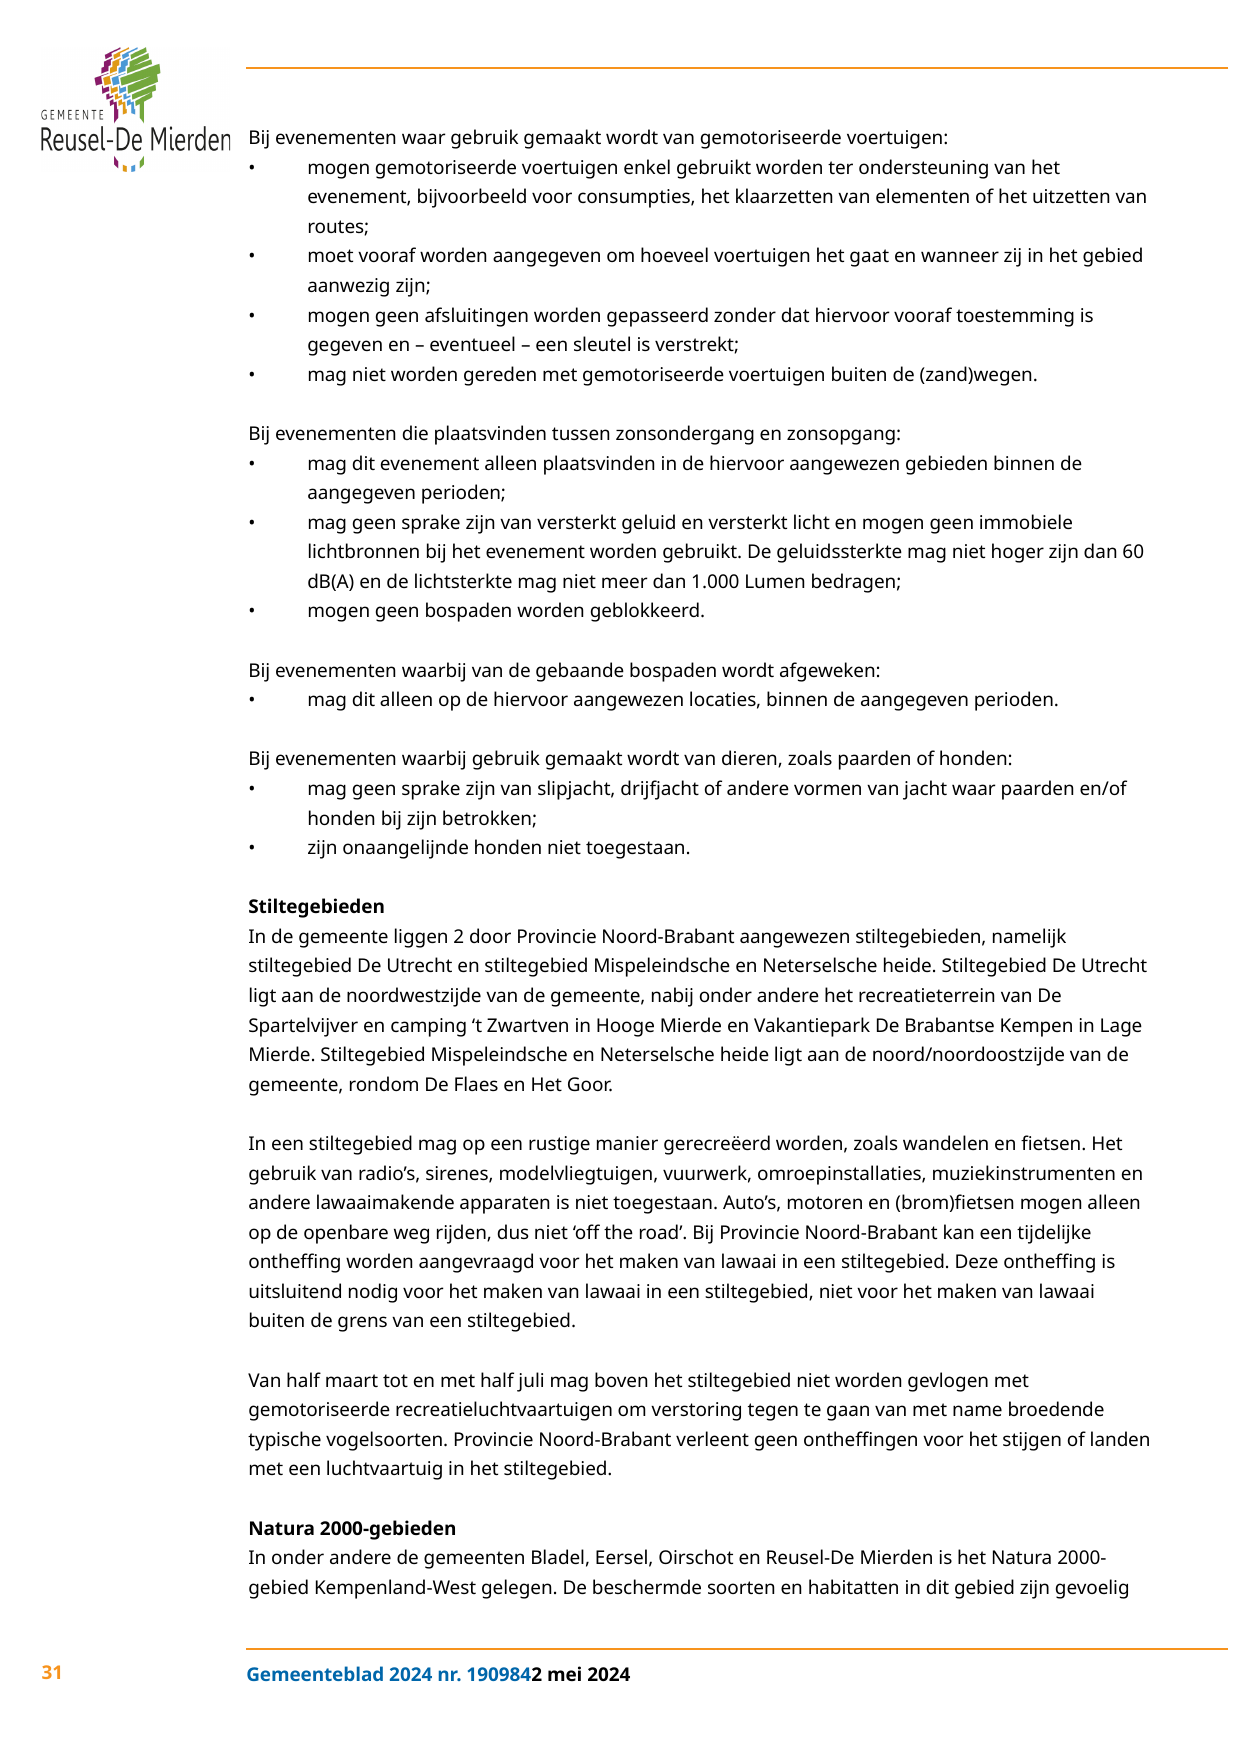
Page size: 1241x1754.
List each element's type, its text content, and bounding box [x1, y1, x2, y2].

text Bij evenementen waarbij gebruik gemaakt wordt van dieren, zoals paarden of honden: [248, 746, 1152, 771]
text In de gemeente liggen 2 door Provincie Noord-Brabant aangewezen stiltegebieden, namelijk stiltegebied De Utrecht en stiltegebied Mispeleindsche en Neterselsche heide. Stiltegebied De Utrecht ligt aan de noordwestzijde van de gemeente, nabij onder andere het recreatieterrein van De Spartelvijver en camping ‘t Zwartven in Hooge Mierde en Vakantiepark De Brabantse Kempen in Lage Mierde. Stiltegebied Mispeleindsche en Neterselsche heide ligt aan de noord/noordoostzijde van de gemeente, rondom De Flaes en Het Goor. [248, 923, 1152, 1097]
list mag geen sprake zijn van slipjacht, drijfjacht of andere vormen van jacht waar paarden en/of honden bij zijn betrokken; [248, 775, 1152, 831]
list mogen gemotoriseerde voertuigen enkel gebruikt worden ter ondersteuning van het evenement, bijvoorbeeld voor consumpties, het klaarzetten van elementen of het uitzetten van routes; [248, 154, 1152, 239]
text Van half maart tot en met half juli mag boven het stiltegebied niet worden gevlogen met gemotoriseerde recreatieluchtvaartuigen om verstoring tegen te gaan van met name broedende typische vogelsoorten. Provincie Noord-Brabant verleent geen ontheffingen voor het stijgen of landen met een luchtvaartuig in het stiltegebied. [248, 1367, 1152, 1481]
text Natura 2000-gebieden [248, 1515, 1152, 1541]
list mogen geen afsluitingen worden gepasseerd zonder dat hiervoor vooraf toestemming is gegeven en – eventueel – een sleutel is verstrekt; [248, 302, 1152, 357]
text Bij evenementen die plaatsvinden tussen zonsondergang en zonsopgang: [248, 420, 1152, 446]
list mag dit alleen op de hiervoor aangewezen locaties, binnen de aangegeven perioden. [248, 686, 1152, 712]
list mag geen sprake zijn van versterkt geluid en versterkt licht en mogen geen immobiele lichtbronnen bij het evenement worden gebruikt. De geluidssterkte mag niet hoger zijn dan 60 dB(A) en de lichtsterkte mag niet meer dan 1.000 Lumen bedragen; [248, 509, 1152, 594]
text Stiltegebieden [248, 893, 1152, 919]
text In een stiltegebied mag op een rustige manier gerecreëerd worden, zoals wandelen en fietsen. Het gebruik van radio’s, sirenes, modelvliegtuigen, vuurwerk, omroepinstallaties, muziekinstrumenten en andere lawaaimakende apparaten is niet toegestaan. Auto’s, motoren en (brom)fietsen mogen alleen op de openbare weg rijden, dus niet ‘off the road’. Bij Provincie Noord-Brabant kan een tijdelijke ontheffing worden aangevraagd voor het maken van lawaai in een stiltegebied. Deze ontheffing is uitsluitend nodig voor het maken van lawaai in een stiltegebied, niet voor het maken van lawaai buiten de grens van een stiltegebied. [248, 1130, 1152, 1333]
list moet vooraf worden aangegeven om hoeveel voertuigen het gaat en wanneer zij in het gebied aanwezig zijn; [248, 243, 1152, 298]
list mag niet worden gereden met gemotoriseerde voertuigen buiten de (zand)wegen. [248, 361, 1152, 387]
text Bij evenementen waar gebruik gemaakt wordt van gemotoriseerde voertuigen: [248, 124, 1152, 150]
text In onder andere de gemeenten Bladel, Eersel, Oirschot en Reusel-De Mierden is het Natura 2000-gebied Kempenland-West gelegen. De beschermde soorten en habitatten in dit gebied zijn gevoelig [248, 1544, 1152, 1600]
list mag dit evenement alleen plaatsvinden in de hiervoor aangewezen gebieden binnen de aangegeven perioden; [248, 450, 1152, 505]
text Bij evenementen waarbij van de gebaande bospaden wordt afgeweken: [248, 657, 1152, 683]
list mogen geen bospaden worden geblokkeerd. [248, 598, 1152, 623]
picture [41, 47, 231, 172]
list zijn onaangelijnde honden niet toegestaan. [248, 834, 1152, 860]
